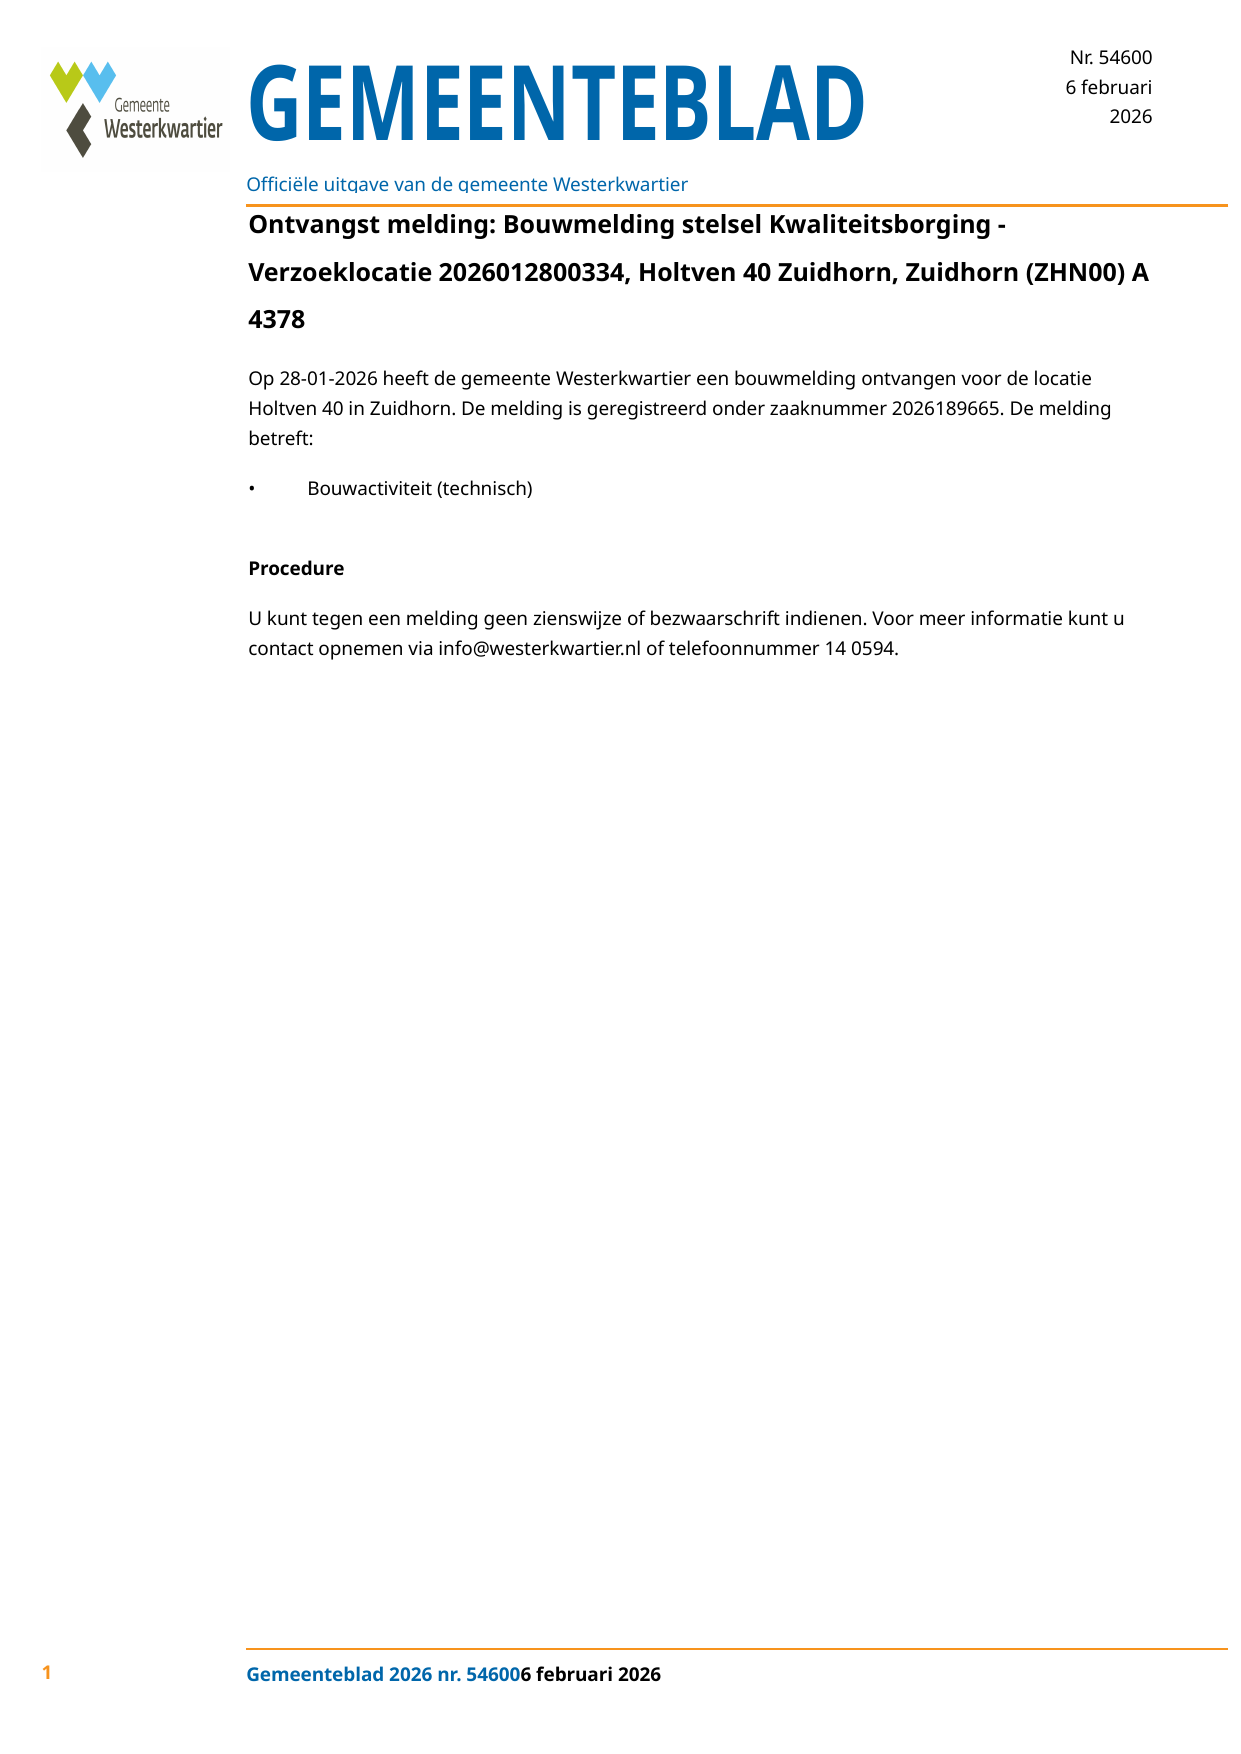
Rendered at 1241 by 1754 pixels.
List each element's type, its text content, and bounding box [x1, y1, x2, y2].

text Op 28-01-2026 heeft de gemeente Westerkwartier een bouwmelding ontvangen voor de locatie Holtven 40 in Zuidhorn. De melding is geregistreerd onder zaaknummer 2026189665. De melding betreft: [248, 366, 1152, 450]
text U kunt tegen een melding geen zienswijze of bezwaarschrift indienen. Voor meer informatie kunt u contact opnemen via info@westerkwartier.nl of telefoonnummer 14 0594. [248, 606, 1152, 661]
text Procedure [248, 555, 1152, 581]
list Bouwactiviteit (technisch) [248, 475, 1152, 501]
text Ontvangst melding: Bouwmelding stelsel Kwaliteitsborging - Verzoeklocatie 2026012800334, Holtven 40 Zuidhorn, Zuidhorn (ZHN00) A 4378 [248, 207, 1152, 336]
picture [41, 47, 231, 172]
